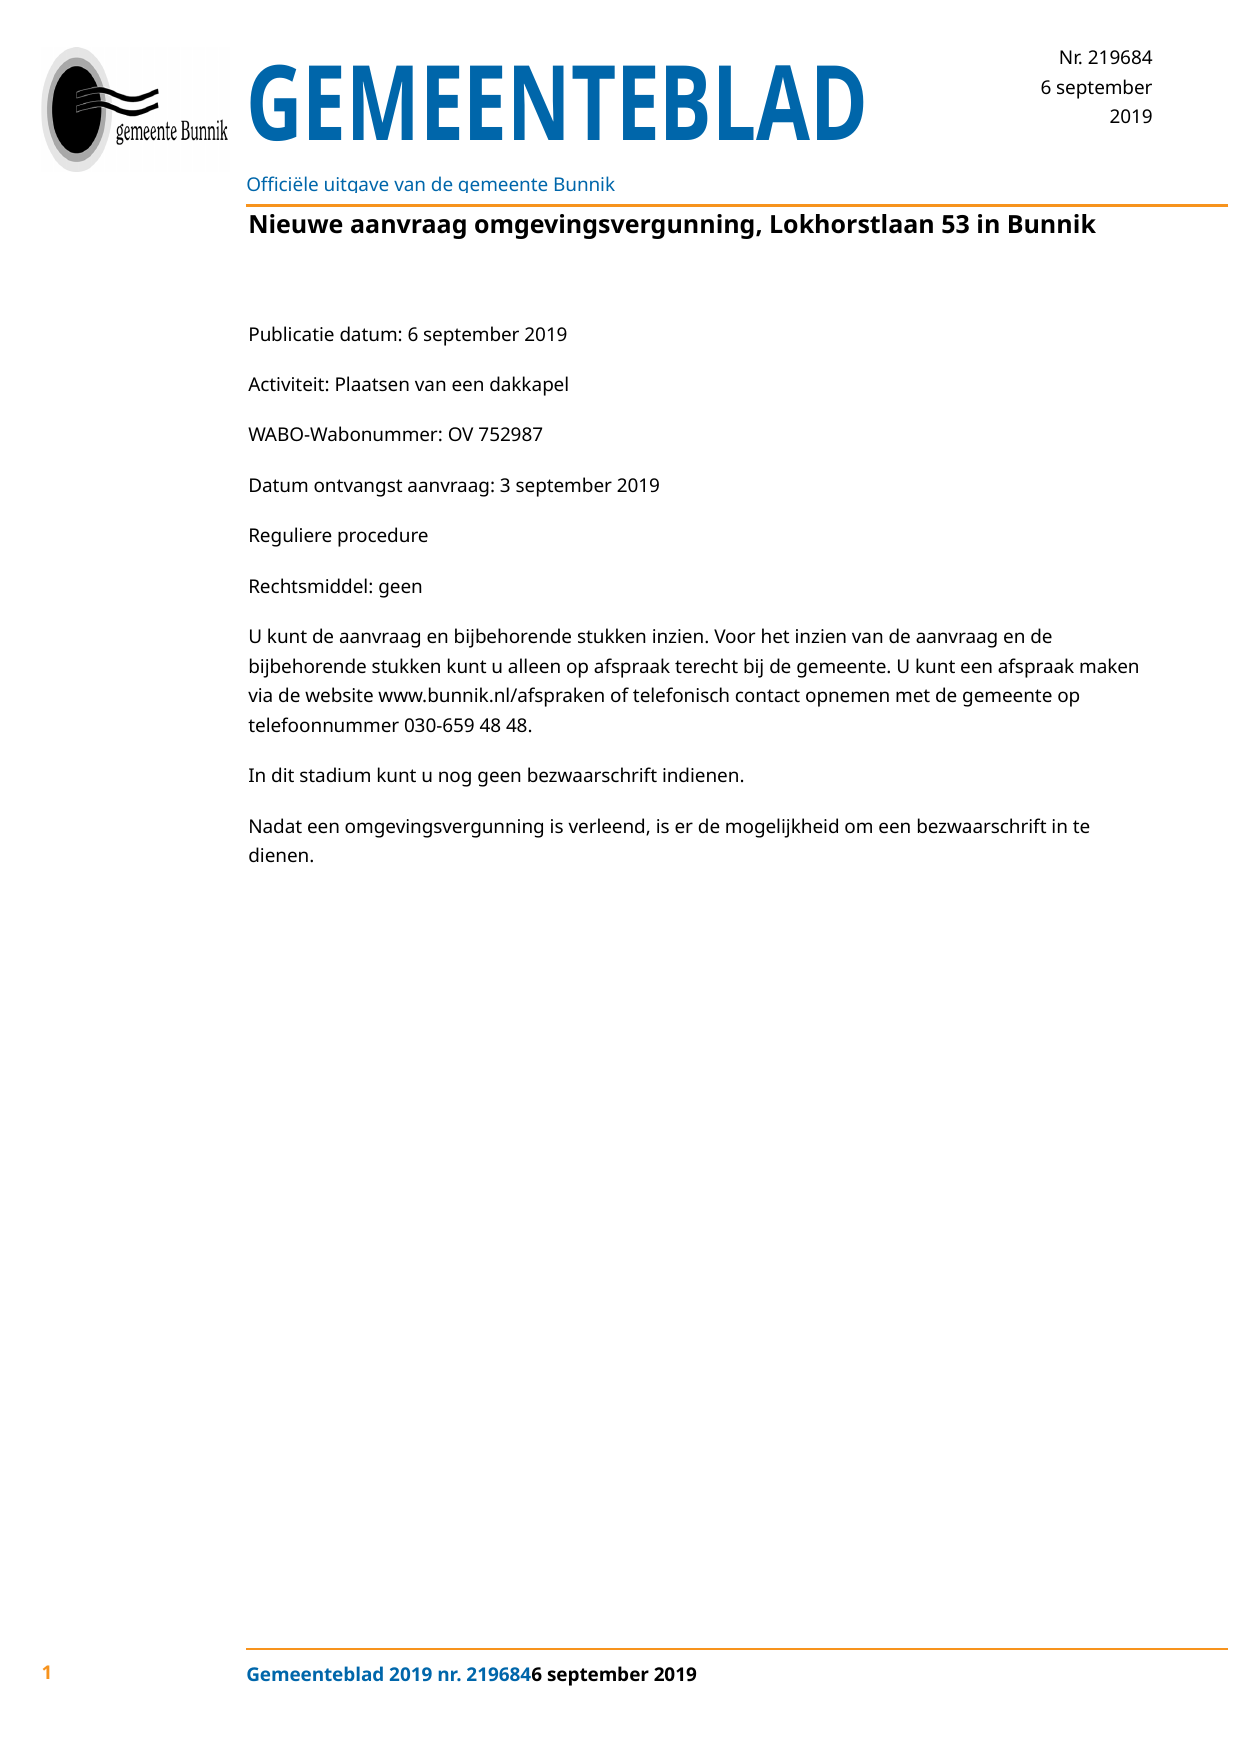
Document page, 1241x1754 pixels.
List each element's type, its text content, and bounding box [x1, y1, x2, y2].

text Nieuwe aanvraag omgevingsvergunning, Lokhorstlaan 53 in Bunnik [248, 207, 1152, 241]
text Datum ontvangst aanvraag: 3 september 2019 [248, 472, 1152, 498]
text In dit stadium kunt u nog geen bezwaarschrift indienen. [248, 762, 1152, 788]
text Nadat een omgevingsvergunning is verleend, is er de mogelijkheid om een bezwaarschrift in te dienen. [248, 813, 1152, 868]
text Reguliere procedure [248, 522, 1152, 548]
picture [41, 47, 231, 172]
text Rechtsmiddel: geen [248, 573, 1152, 598]
text Publicatie datum: 6 september 2019 [248, 321, 1152, 346]
text Activiteit: Plaatsen van een dakkapel [248, 371, 1152, 397]
text WABO-Wabonummer: OV 752987 [248, 422, 1152, 447]
text U kunt de aanvraag en bijbehorende stukken inzien. Voor het inzien van de aanvraag en de bijbehorende stukken kunt u alleen op afspraak terecht bij de gemeente. U kunt een afspraak maken via de website www.bunnik.nl/afspraken of telefonisch contact opnemen met de gemeente op telefoonnummer 030-659 48 48. [248, 623, 1152, 738]
